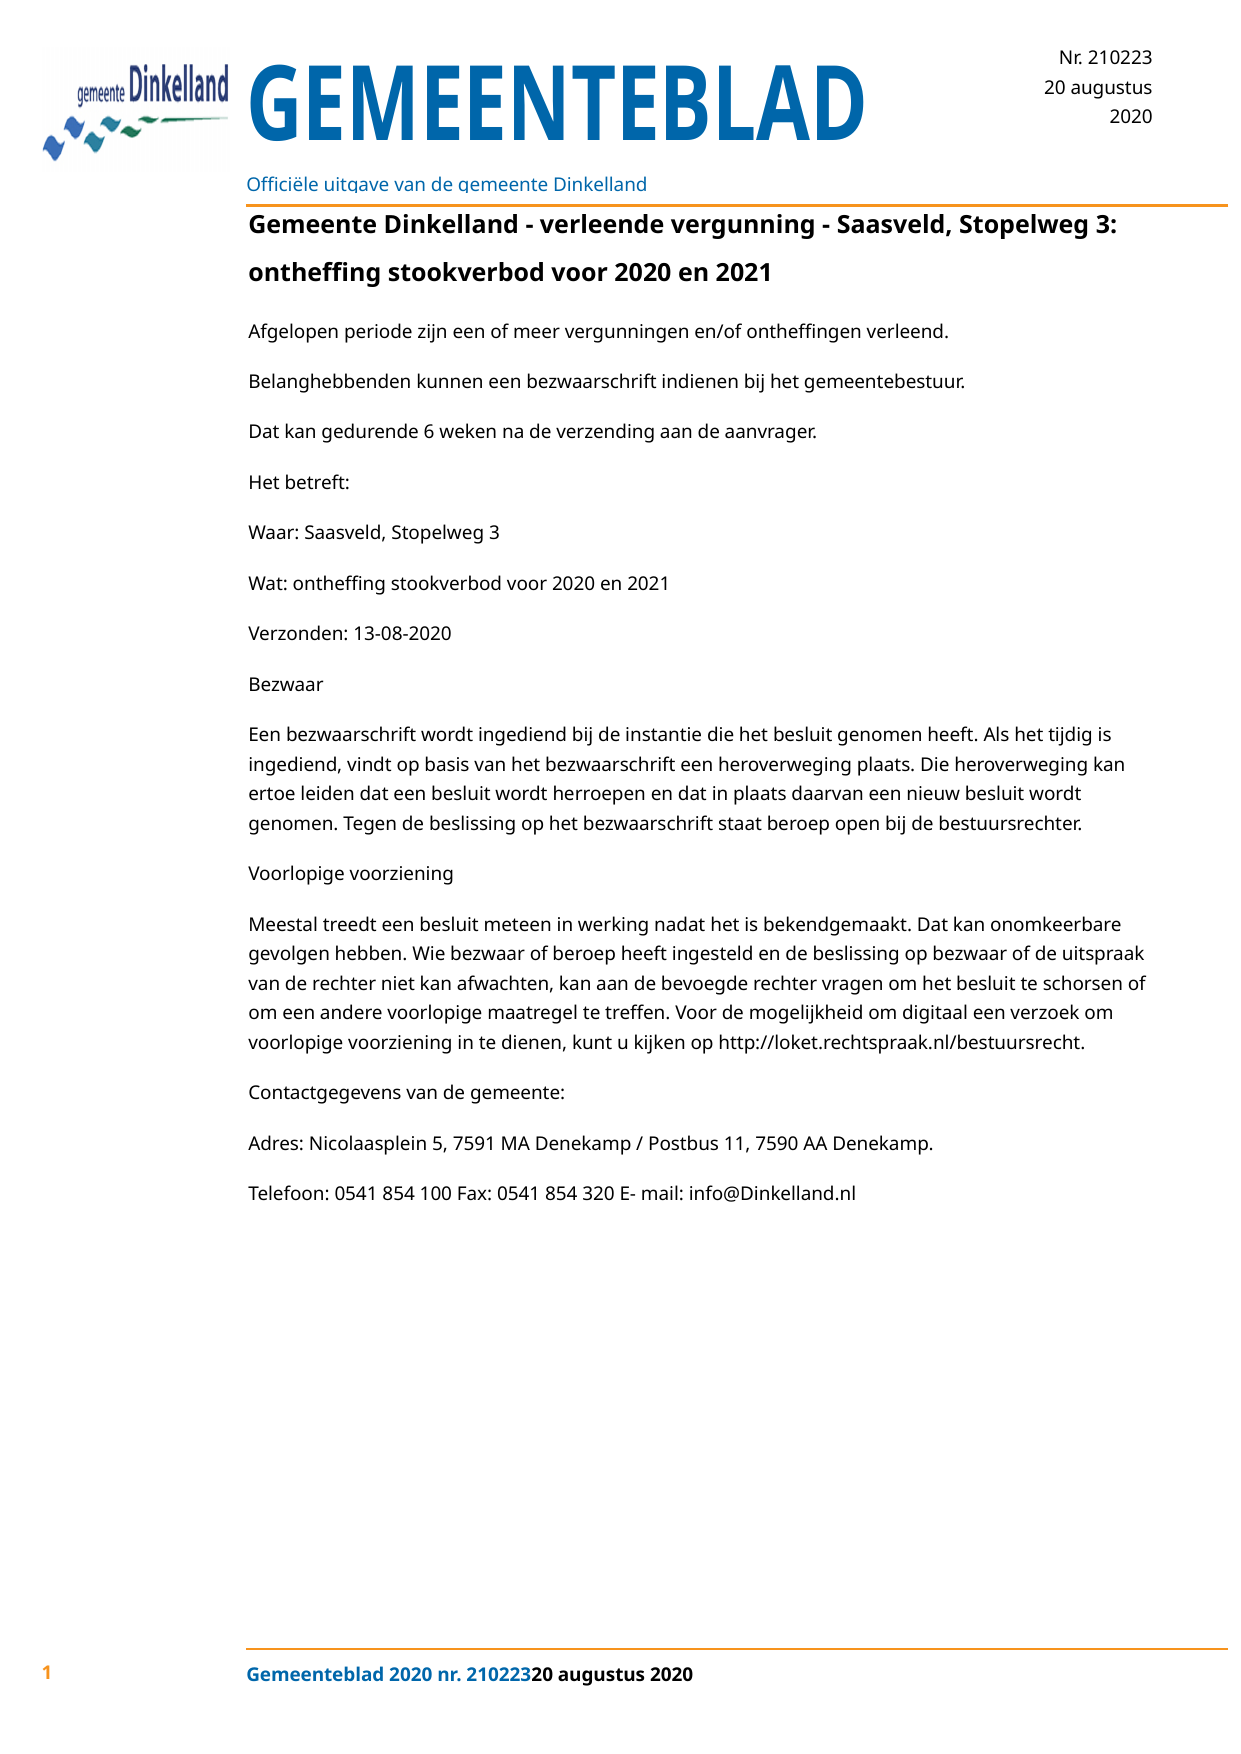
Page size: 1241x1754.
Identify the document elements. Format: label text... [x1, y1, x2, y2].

text Een bezwaarschrift wordt ingediend bij de instantie die het besluit genomen heeft. Als het tijdig is ingediend, vindt op basis van het bezwaarschrift een heroverweging plaats. Die heroverweging kan ertoe leiden dat een besluit wordt herroepen en dat in plaats daarvan een nieuw besluit wordt genomen. Tegen de beslissing op het bezwaarschrift staat beroep open bij de bestuursrechter. [248, 721, 1152, 836]
text Verzonden: 13-08-2020 [248, 620, 1152, 646]
text Adres: Nicolaasplein 5, 7591 MA Denekamp / Postbus 11, 7590 AA Denekamp. [248, 1130, 1152, 1156]
text Gemeente Dinkelland - verleende vergunning - Saasveld, Stopelweg 3: ontheffing stookverbod voor 2020 en 2021 [248, 207, 1152, 288]
text Dat kan gedurende 6 weken na de verzending aan de aanvrager. [248, 419, 1152, 444]
text Voorlopige voorziening [248, 860, 1152, 886]
text Afgelopen periode zijn een of meer vergunningen en/of ontheffingen verleend. [248, 318, 1152, 344]
text Contactgegevens van de gemeente: [248, 1079, 1152, 1105]
text Waar: Saasveld, Stopelweg 3 [248, 519, 1152, 545]
text Telefoon: 0541 854 100 Fax: 0541 854 320 E- mail: info@Dinkelland.nl [248, 1180, 1152, 1206]
text Het betreft: [248, 469, 1152, 495]
text Bezwaar [248, 671, 1152, 697]
picture [41, 47, 231, 172]
text Belanghebbenden kunnen een bezwaarschrift indienen bij het gemeentebestuur. [248, 368, 1152, 394]
text Meestal treedt een besluit meteen in werking nadat het is bekendgemaakt. Dat kan onomkeerbare gevolgen hebben. Wie bezwaar of beroep heeft ingesteld en de beslissing op bezwaar of de uitspraak van de rechter niet kan afwachten, kan aan de bevoegde rechter vragen om het besluit te schorsen of om een andere voorlopige maatregel te treffen. Voor de mogelijkheid om digitaal een verzoek om voorlopige voorziening in te dienen, kunt u kijken op http://loket.rechtspraak.nl/bestuursrecht. [248, 911, 1152, 1055]
text Wat: ontheffing stookverbod voor 2020 en 2021 [248, 570, 1152, 596]
